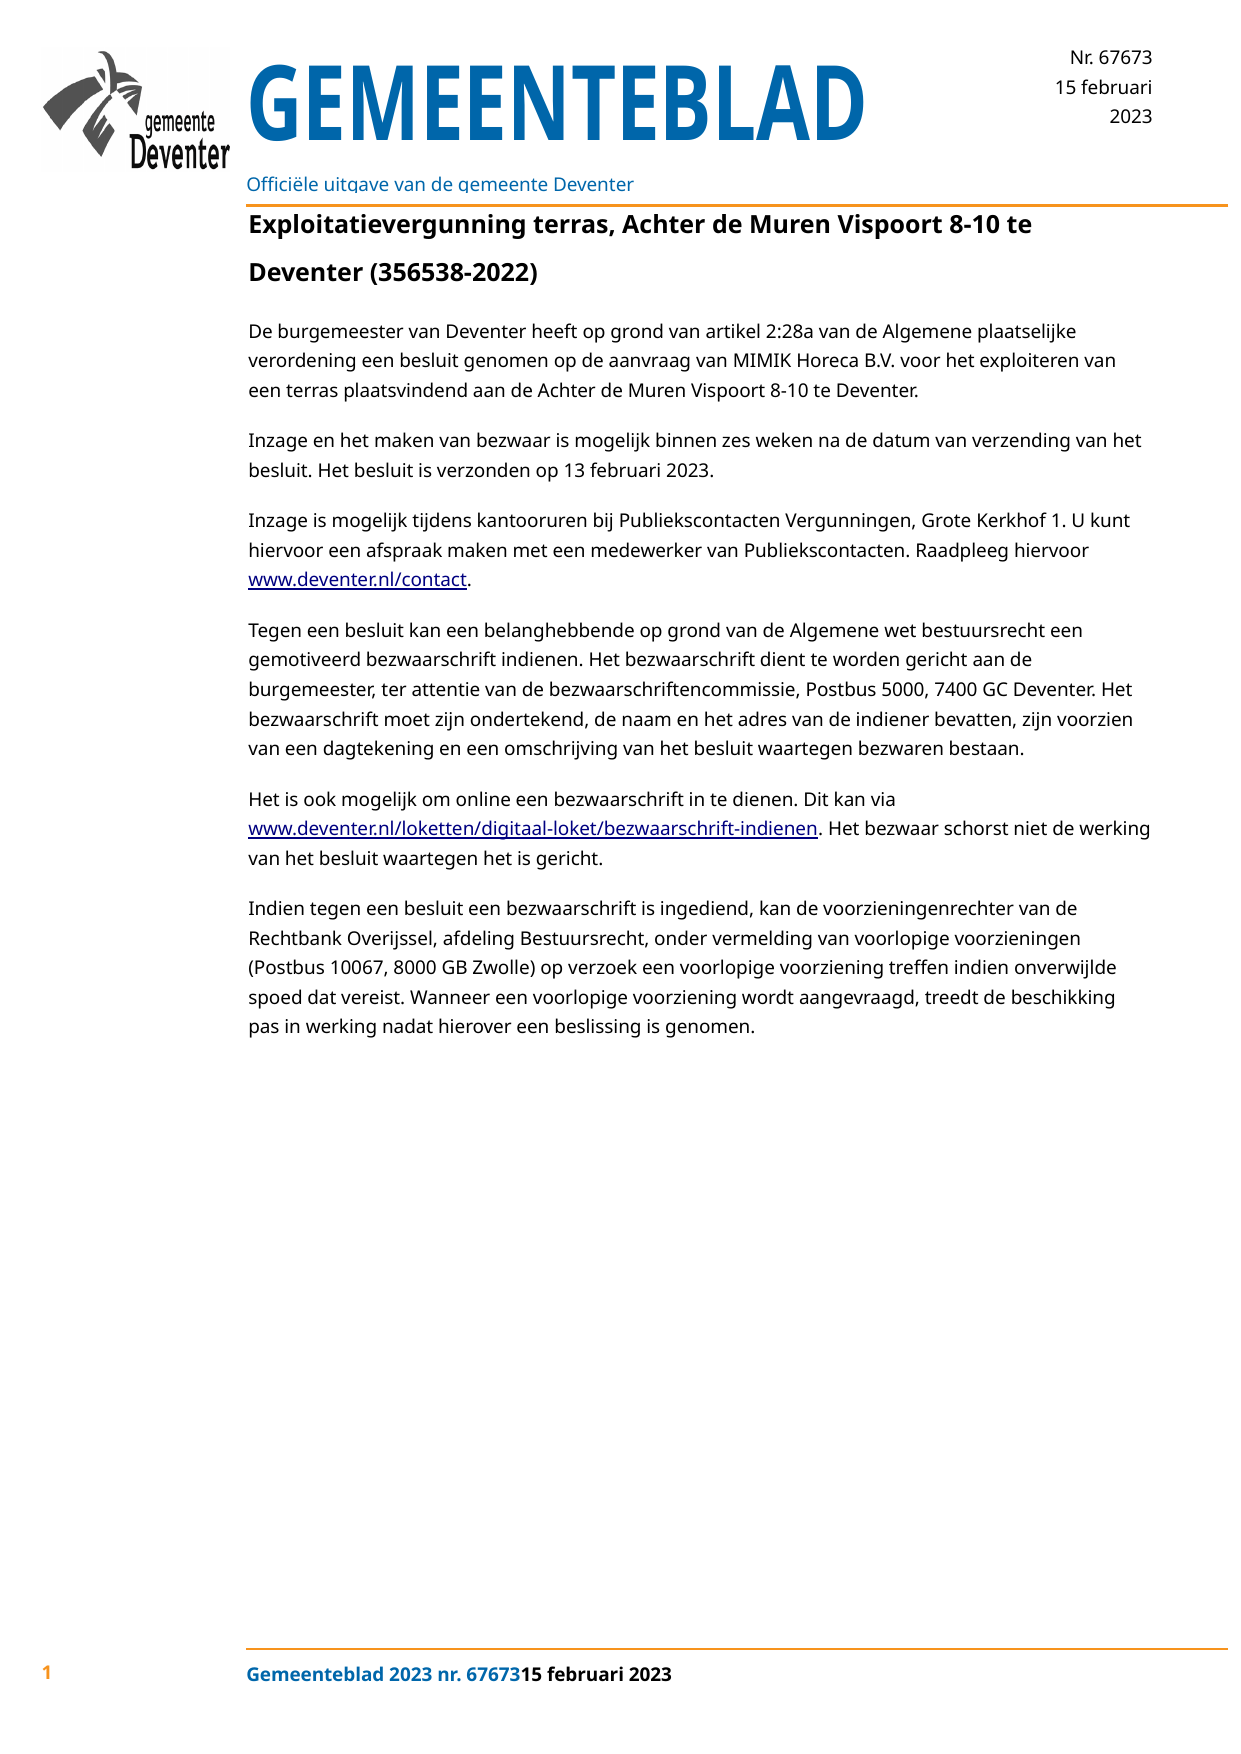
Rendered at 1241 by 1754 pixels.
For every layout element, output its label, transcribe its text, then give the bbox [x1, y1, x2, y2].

text Het is ook mogelijk om online een bezwaarschrift in te dienen. Dit kan via www.deventer.nl/loketten/digitaal-loket/bezwaarschrift-indienen. Het bezwaar schorst niet de werking van het besluit waartegen het is gericht. [248, 786, 1152, 871]
text Inzage en het maken van bezwaar is mogelijk binnen zes weken na de datum van verzending van het besluit. Het besluit is verzonden op 13 februari 2023. [248, 427, 1152, 483]
text De burgemeester van Deventer heeft op grond van artikel 2:28a van de Algemene plaatselijke verordening een besluit genomen op de aanvraag van MIMIK Horeca B.V. voor het exploiteren van een terras plaatsvindend aan de Achter de Muren Vispoort 8-10 te Deventer. [248, 318, 1152, 403]
picture [41, 47, 231, 172]
text Indien tegen een besluit een bezwaarschrift is ingediend, kan de voorzieningenrechter van de Rechtbank Overijssel, afdeling Bestuursrecht, onder vermelding van voorlopige voorzieningen (Postbus 10067, 8000 GB Zwolle) op verzoek een voorlopige voorziening treffen indien onverwijlde spoed dat vereist. Wanneer een voorlopige voorziening wordt aangevraagd, treedt de beschikking pas in werking nadat hierover een beslissing is genomen. [248, 895, 1152, 1039]
text Inzage is mogelijk tijdens kantooruren bij Publiekscontacten Vergunningen, Grote Kerkhof 1. U kunt hiervoor een afspraak maken met een medewerker van Publiekscontacten. Raadpleeg hiervoor www.deventer.nl/contact. [248, 507, 1152, 592]
text Tegen een besluit kan een belanghebbende op grond van de Algemene wet bestuursrecht een gemotiveerd bezwaarschrift indienen. Het bezwaarschrift dient te worden gericht aan de burgemeester, ter attentie van de bezwaarschriftencommissie, Postbus 5000, 7400 GC Deventer. Het bezwaarschrift moet zijn ondertekend, de naam en het adres van de indiener bevatten, zijn voorzien van een dagtekening en een omschrijving van het besluit waartegen bezwaren bestaan. [248, 617, 1152, 761]
text Exploitatievergunning terras, Achter de Muren Vispoort 8-10 te Deventer (356538-2022) [248, 207, 1152, 288]
